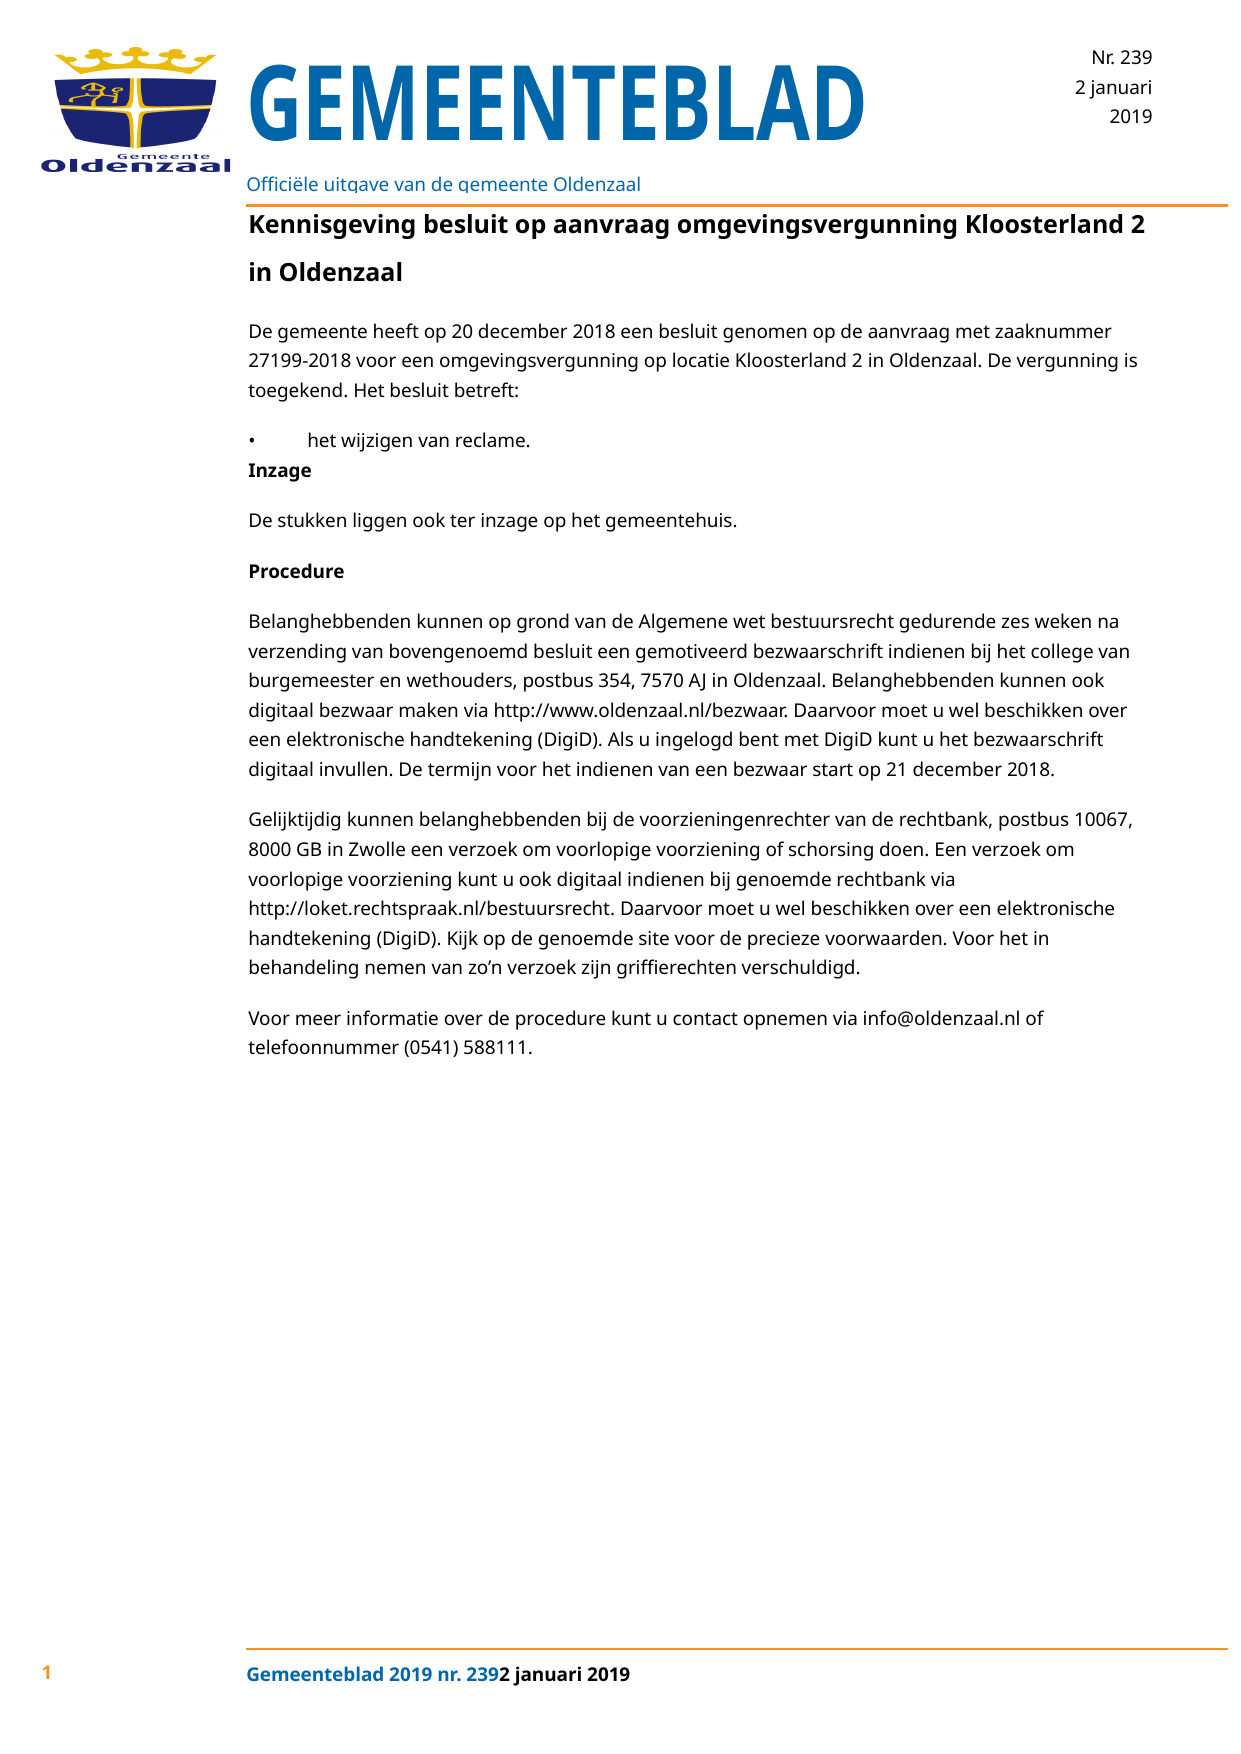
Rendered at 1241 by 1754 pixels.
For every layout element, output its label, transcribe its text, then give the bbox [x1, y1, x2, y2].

picture [41, 47, 231, 172]
text Kennisgeving besluit op aanvraag omgevingsvergunning Kloosterland 2 in Oldenzaal [248, 207, 1152, 288]
text De stukken liggen ook ter inzage op het gemeentehuis. [248, 507, 1152, 533]
text Inzage [248, 457, 1152, 483]
text De gemeente heeft op 20 december 2018 een besluit genomen op de aanvraag met zaaknummer 27199-2018 voor een omgevingsvergunning op locatie Kloosterland 2 in Oldenzaal. De vergunning is toegekend. Het besluit betreft: [248, 318, 1152, 403]
text Procedure [248, 558, 1152, 584]
text Voor meer informatie over de procedure kunt u contact opnemen via info@oldenzaal.nl of telefoonnummer (0541) 588111. [248, 1005, 1152, 1060]
text Belanghebbenden kunnen op grond van de Algemene wet bestuursrecht gedurende zes weken na verzending van bovengenoemd besluit een gemotiveerd bezwaarschrift indienen bij het college van burgemeester en wethouders, postbus 354, 7570 AJ in Oldenzaal. Belanghebbenden kunnen ook digitaal bezwaar maken via http://www.oldenzaal.nl/bezwaar. Daarvoor moet u wel beschikken over een elektronische handtekening (DigiD). Als u ingelogd bent met DigiD kunt u het bezwaarschrift digitaal invullen. De termijn voor het indienen van een bezwaar start op 21 december 2018. [248, 608, 1152, 782]
list het wijzigen van reclame. [248, 427, 1152, 453]
text Gelijktijdig kunnen belanghebbenden bij de voorzieningenrechter van de rechtbank, postbus 10067, 8000 GB in Zwolle een verzoek om voorlopige voorziening of schorsing doen. Een verzoek om voorlopige voorziening kunt u ook digitaal indienen bij genoemde rechtbank via http://loket.rechtspraak.nl/bestuursrecht. Daarvoor moet u wel beschikken over een elektronische handtekening (DigiD). Kijk op de genoemde site voor de precieze voorwaarden. Voor het in behandeling nemen van zo’n verzoek zijn griffierechten verschuldigd. [248, 807, 1152, 980]
